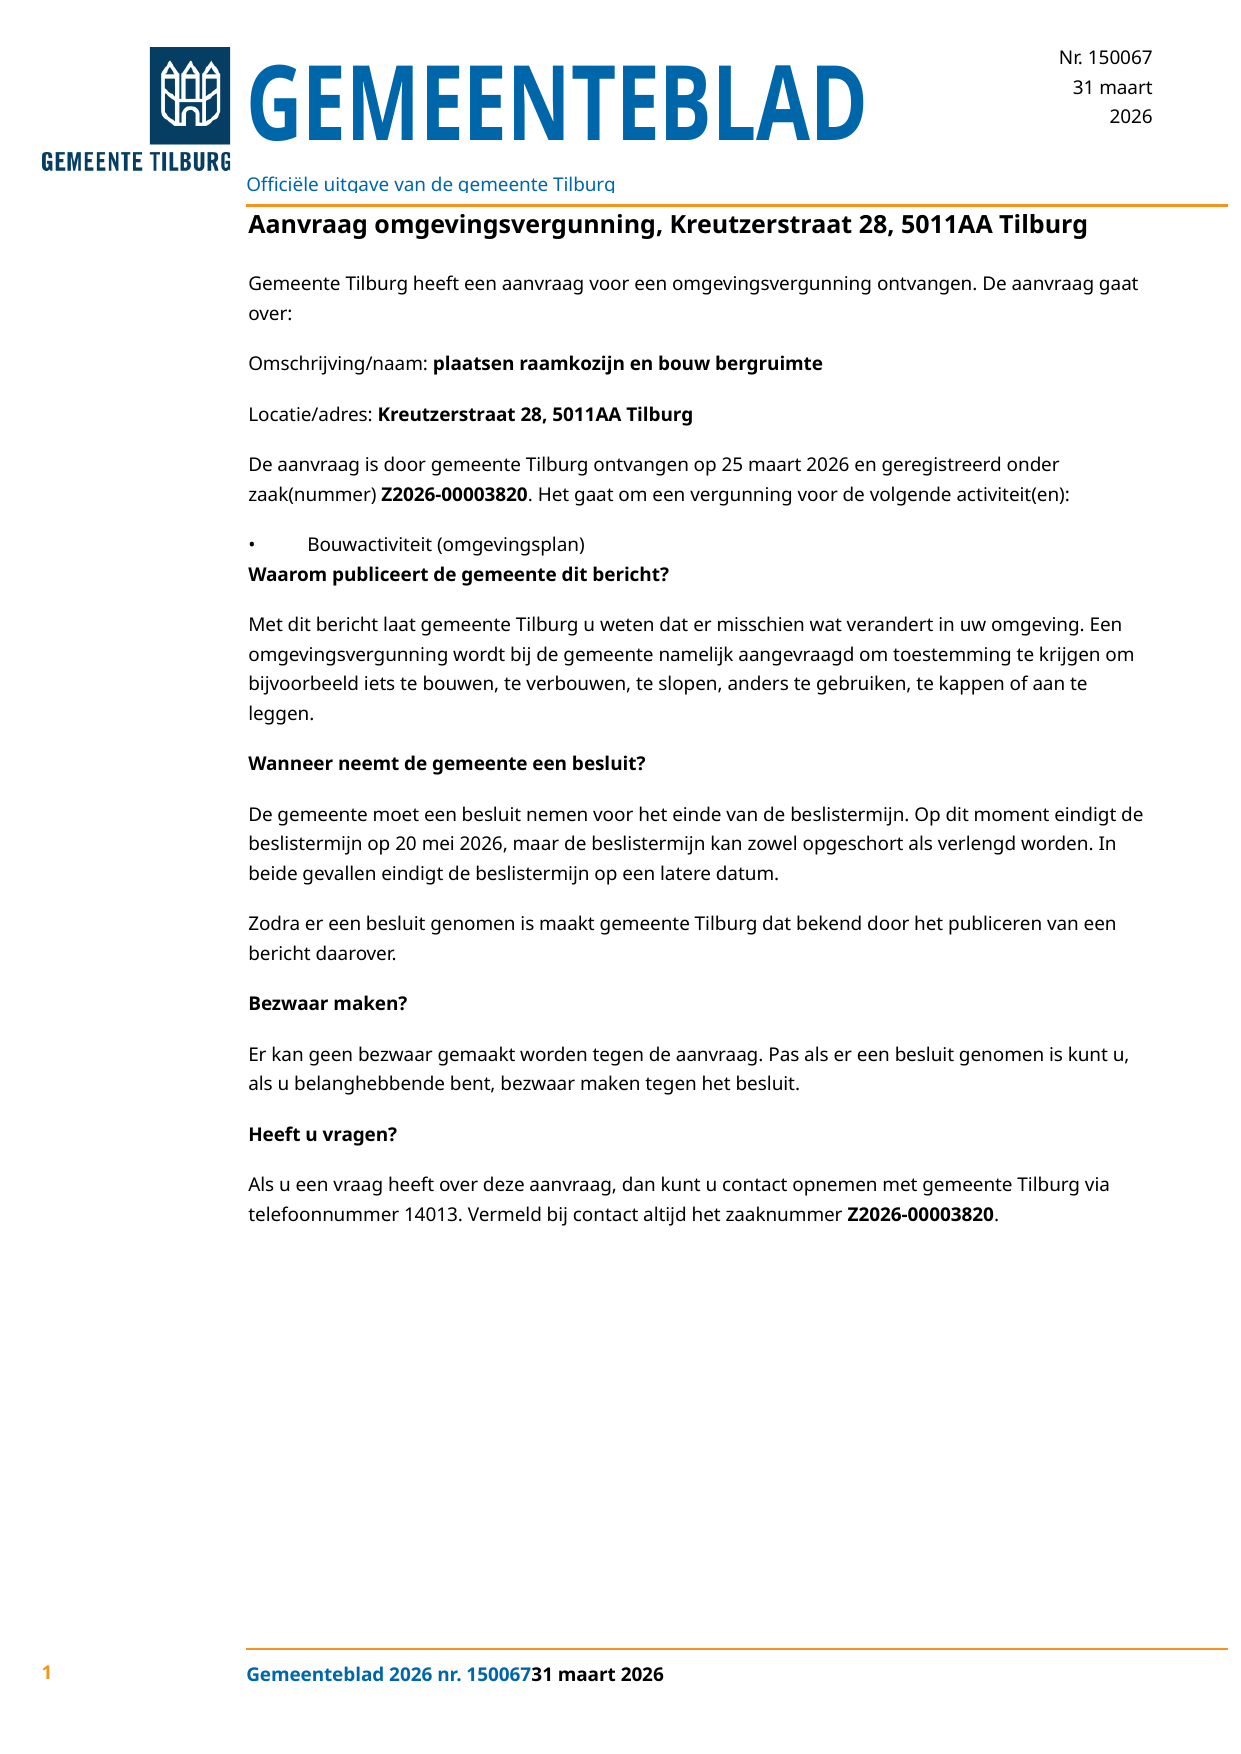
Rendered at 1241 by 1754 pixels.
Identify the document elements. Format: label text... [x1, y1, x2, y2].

picture [41, 47, 231, 172]
text De gemeente moet een besluit nemen voor het einde van de beslistermijn. Op dit moment eindigt de beslistermijn op 20 mei 2026, maar de beslistermijn kan zowel opgeschort als verlengd worden. In beide gevallen eindigt de beslistermijn op een latere datum. [248, 801, 1152, 886]
text Als u een vraag heeft over deze aanvraag, dan kunt u contact opnemen met gemeente Tilburg via telefoonnummer 14013. Vermeld bij contact altijd het zaaknummer Z2026-00003820. [248, 1171, 1152, 1226]
text Er kan geen bezwaar gemaakt worden tegen de aanvraag. Pas als er een besluit genomen is kunt u, als u belanghebbende bent, bezwaar maken tegen het besluit. [248, 1041, 1152, 1096]
text Locatie/adres: Kreutzerstraat 28, 5011AA Tilburg [248, 401, 1152, 426]
text Heeft u vragen? [248, 1121, 1152, 1146]
text De aanvraag is door gemeente Tilburg ontvangen op 25 maart 2026 en geregistreerd onder zaak(nummer) Z2026-00003820. Het gaat om een vergunning voor de volgende activiteit(en): [248, 451, 1152, 506]
text Waarom publiceert de gemeente dit bericht? [248, 561, 1152, 586]
text Omschrijving/naam: plaatsen raamkozijn en bouw bergruimte [248, 350, 1152, 376]
text Gemeente Tilburg heeft een aanvraag voor een omgevingsvergunning ontvangen. De aanvraag gaat over: [248, 270, 1152, 326]
text Zodra er een besluit genomen is maakt gemeente Tilburg dat bekend door het publiceren van een bericht daarover. [248, 910, 1152, 966]
text Met dit bericht laat gemeente Tilburg u weten dat er misschien wat verandert in uw omgeving. Een omgevingsvergunning wordt bij de gemeente namelijk aangevraagd om toestemming te krijgen om bijvoorbeeld iets te bouwen, te verbouwen, te slopen, anders te gebruiken, te kappen of aan te leggen. [248, 611, 1152, 726]
list Bouwactiviteit (omgevingsplan) [248, 531, 1152, 557]
text Aanvraag omgevingsvergunning, Kreutzerstraat 28, 5011AA Tilburg [248, 207, 1152, 241]
text Bezwaar maken? [248, 990, 1152, 1016]
text Wanneer neemt de gemeente een besluit? [248, 750, 1152, 776]
